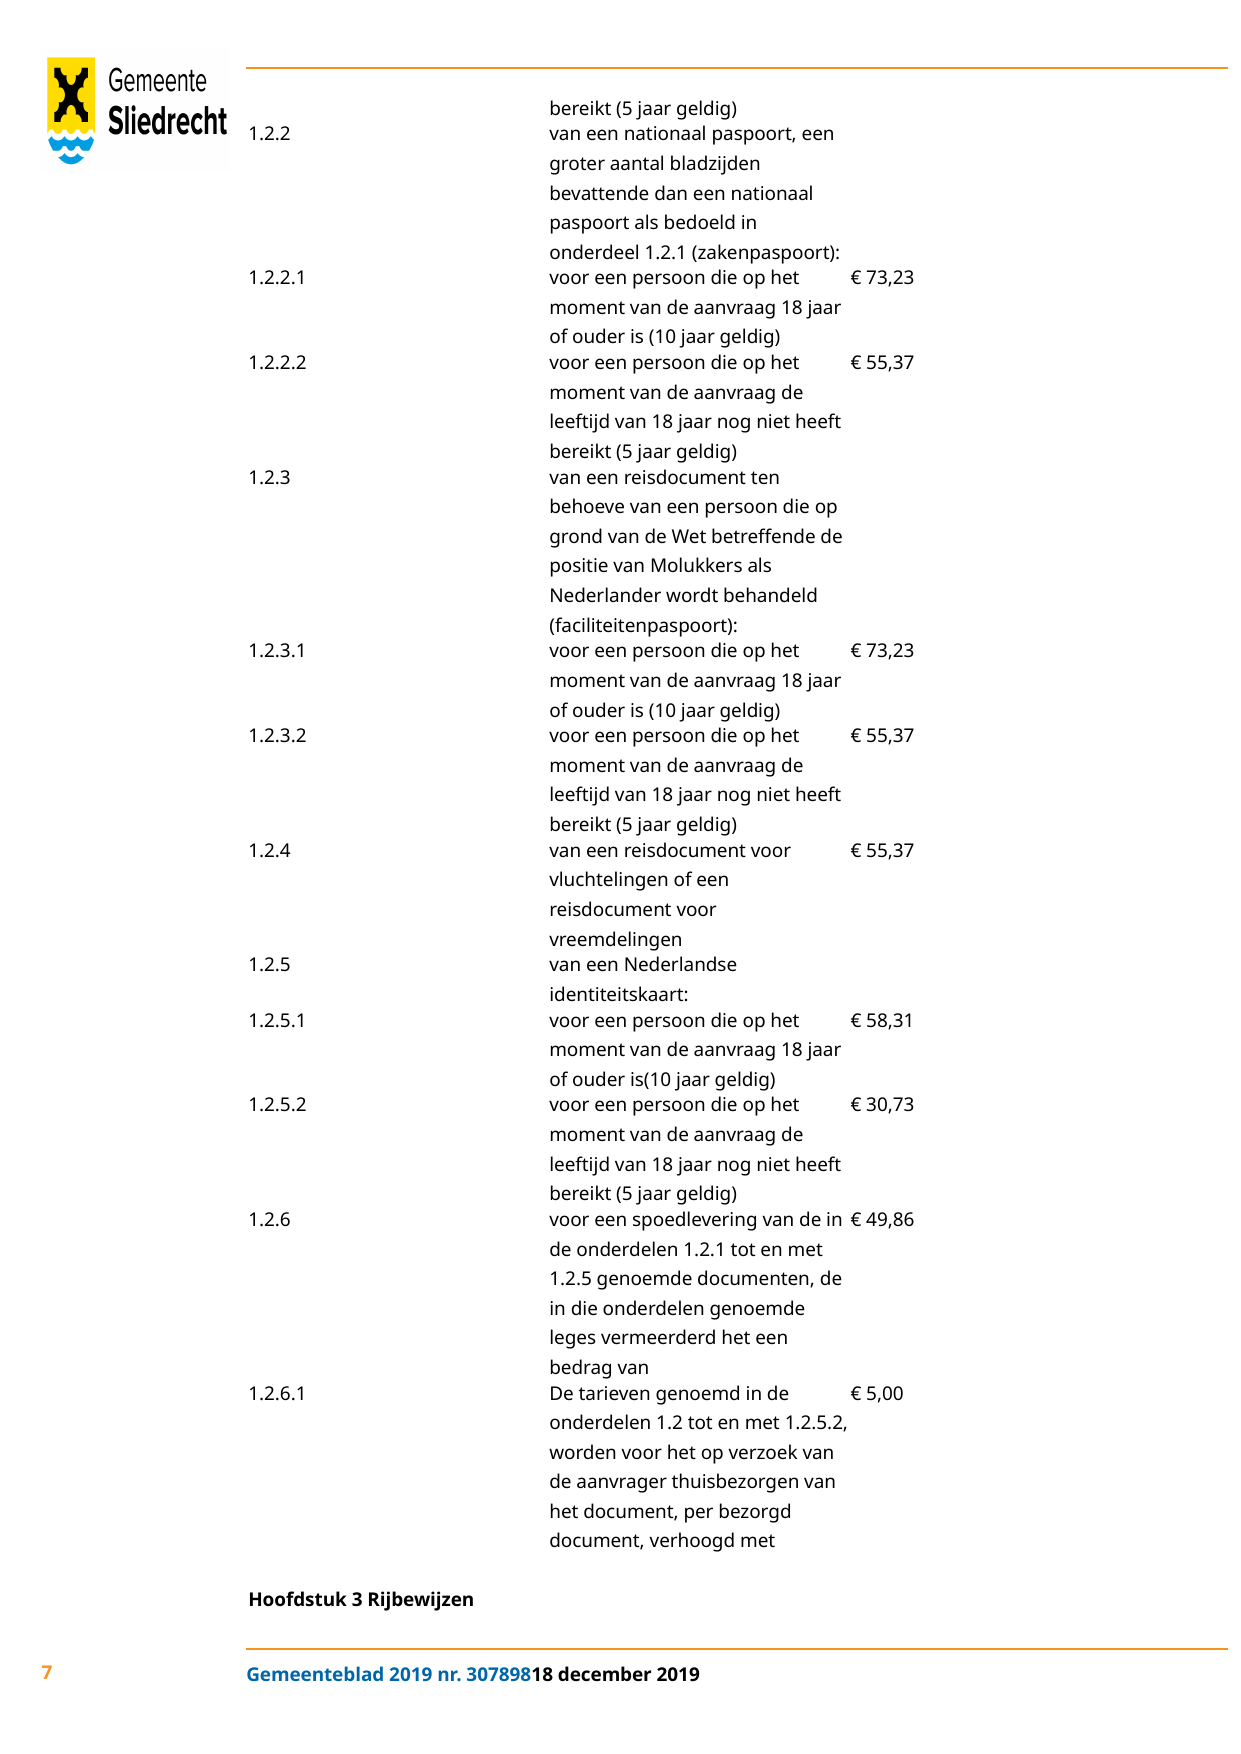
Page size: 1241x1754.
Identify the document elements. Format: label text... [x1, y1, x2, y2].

table_cell € 58,31 [850, 1007, 1152, 1092]
table_cell voor een persoon die op het moment van de aanvraag 18 jaar of ouder is (10 jaar geldig) [549, 265, 850, 349]
table_cell van een nationaal paspoort, een groter aantal bladzijden bevattende dan een nationaal paspoort als bedoeld in onderdeel 1.2.1 (zakenpaspoort): [549, 121, 850, 264]
table_cell De tarieven genoemd in de onderdelen 1.2 tot en met 1.2.5.2, worden voor het op verzoek van de aanvrager thuisbezorgen van het document, per bezorgd document, verhoogd met [549, 1380, 850, 1553]
table_cell 1.2.3.2 [248, 723, 549, 837]
table_cell 1.2.5.2 [248, 1092, 549, 1206]
table_cell voor een spoedlevering van de in de onderdelen 1.2.1 tot en met 1.2.5 genoemde documenten, de in die onderdelen genoemde leges vermeerderd het een bedrag van [549, 1206, 850, 1380]
table_cell € 73,23 [850, 265, 1152, 349]
table_cell voor een persoon die op het moment van de aanvraag de leeftijd van 18 jaar nog niet heeft bereikt (5 jaar geldig) [549, 723, 850, 837]
table_cell van een reisdocument ten behoeve van een persoon die op grond van de Wet betreffende de positie van Molukkers als Nederlander wordt behandeld (faciliteitenpaspoort): [549, 464, 850, 638]
table_cell € 55,37 [850, 723, 1152, 837]
table_cell 1.2.2.1 [248, 265, 549, 349]
table_cell [850, 121, 1152, 264]
table_cell € 5,00 [850, 1380, 1152, 1553]
table_cell van een Nederlandse identiteitskaart: [549, 951, 850, 1007]
table_cell 1.2.3.1 [248, 638, 549, 722]
table_cell 1.2.6.1 [248, 1380, 549, 1553]
table_cell € 55,37 [850, 837, 1152, 951]
table_cell [850, 95, 1152, 121]
table_cell van een reisdocument voor vluchtelingen of een reisdocument voor vreemdelingen [549, 837, 850, 951]
table_cell € 49,86 [850, 1206, 1152, 1380]
table_cell 1.2.6 [248, 1206, 549, 1380]
table_cell 1.2.2.2 [248, 350, 549, 464]
text Hoofdstuk 3 Rijbewijzen [248, 1586, 1152, 1612]
table_cell € 30,73 [850, 1092, 1152, 1206]
table_cell 1.2.5 [248, 951, 549, 1007]
table_cell € 73,23 [850, 638, 1152, 722]
table_cell [850, 464, 1152, 638]
table_cell € 55,37 [850, 350, 1152, 464]
table_cell 1.2.5.1 [248, 1007, 549, 1092]
table_cell 1.2.2 [248, 121, 549, 264]
table_cell 1.2.4 [248, 837, 549, 951]
table_cell voor een persoon die op het moment van de aanvraag de leeftijd van 18 jaar nog niet heeft bereikt (5 jaar geldig) [549, 350, 850, 464]
picture [41, 47, 231, 172]
table_cell voor een persoon die op het moment van de aanvraag 18 jaar of ouder is(10 jaar geldig) [549, 1007, 850, 1092]
table_cell voor een persoon die op het moment van de aanvraag 18 jaar of ouder is (10 jaar geldig) [549, 638, 850, 722]
table_cell 1.2.3 [248, 464, 549, 638]
table_cell bereikt (5 jaar geldig) [549, 95, 850, 121]
table_cell [850, 951, 1152, 1007]
table_cell voor een persoon die op het moment van de aanvraag de leeftijd van 18 jaar nog niet heeft bereikt (5 jaar geldig) [549, 1092, 850, 1206]
table_cell [248, 95, 549, 121]
